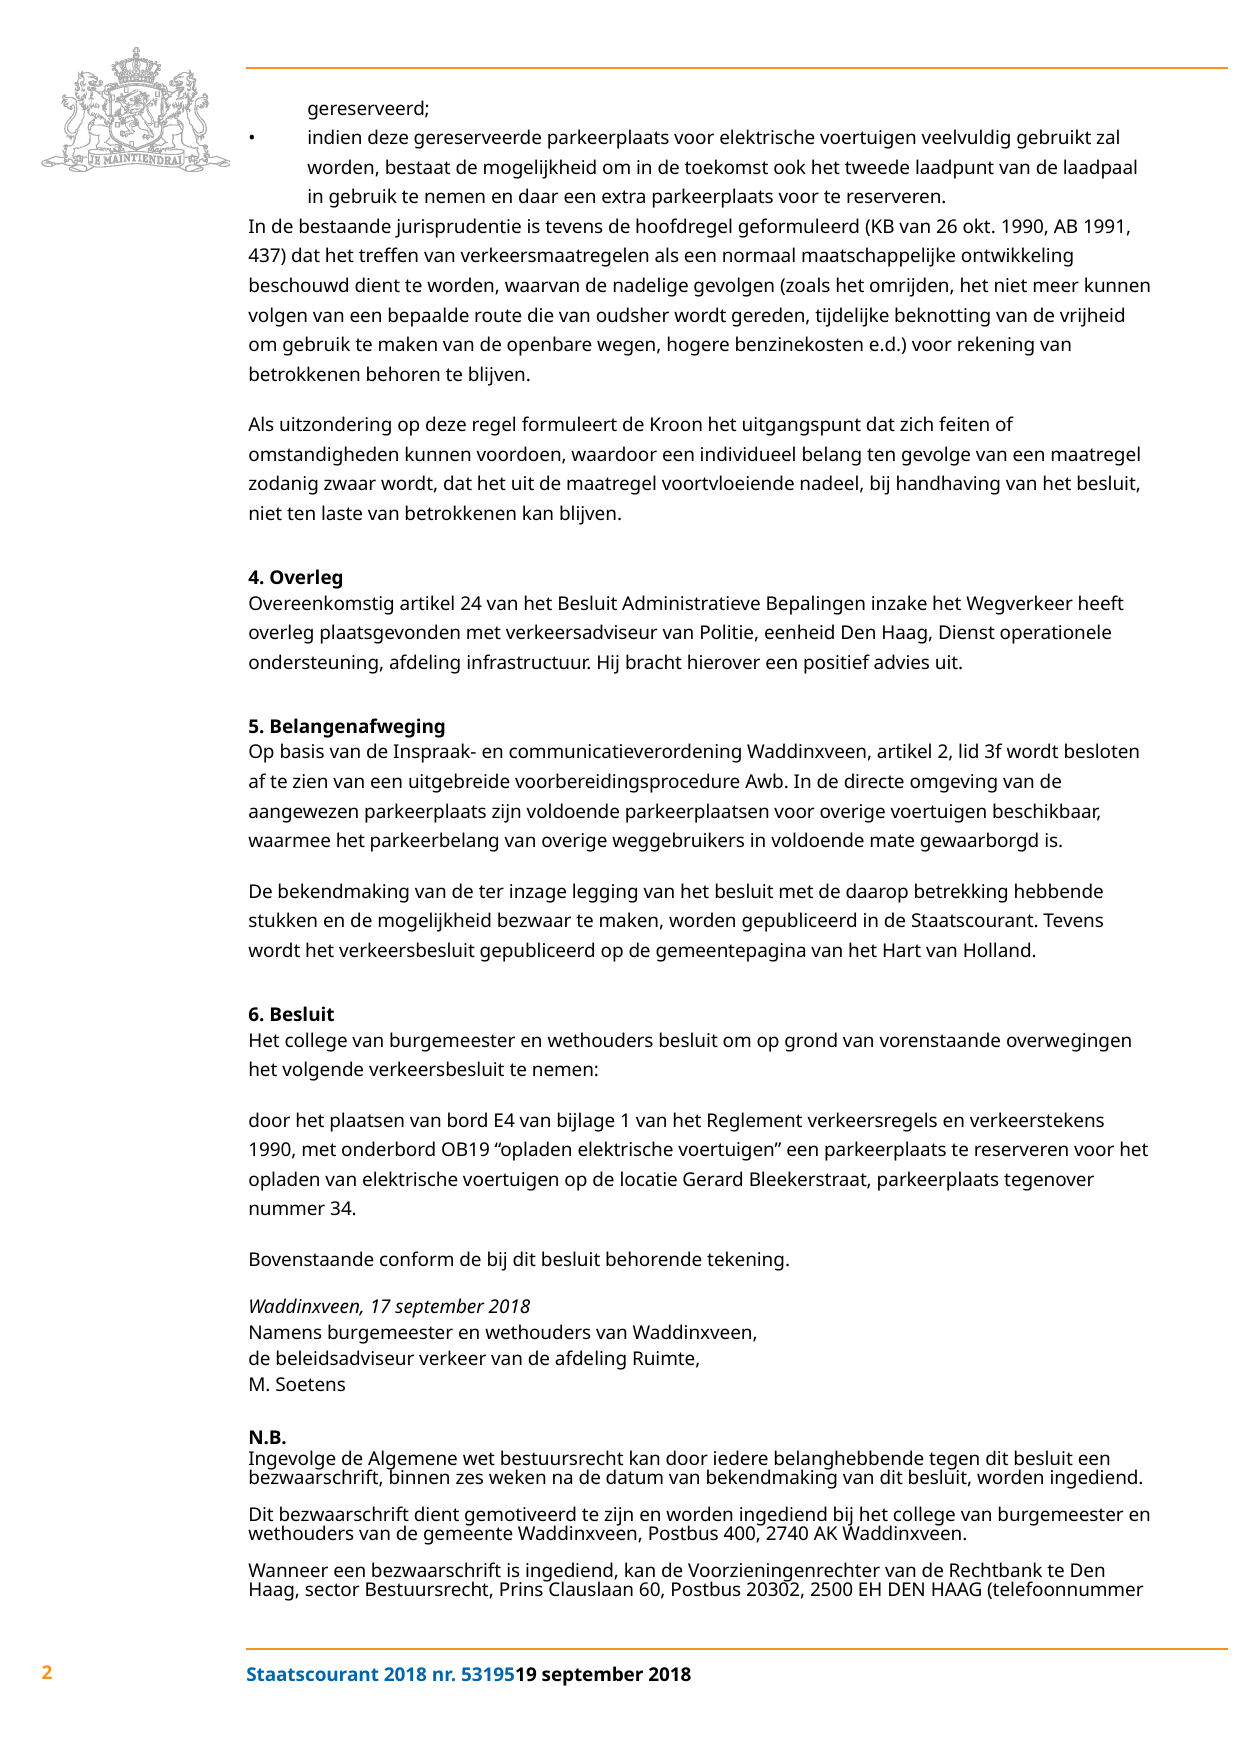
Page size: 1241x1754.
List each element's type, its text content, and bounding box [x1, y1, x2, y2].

text Namens burgemeester en wethouders van Waddinxveen, [248, 1319, 1152, 1345]
text Waddinxveen, 17 september 2018 [248, 1294, 1152, 1319]
text De bekendmaking van de ter inzage legging van het besluit met de daarop betrekking hebbende stukken en de mogelijkheid bezwaar te maken, worden gepubliceerd in de Staatscourant. Tevens wordt het verkeersbesluit gepubliceerd op de gemeentepagina van het Hart van Holland. [248, 878, 1152, 963]
text Dit bezwaarschrift dient gemotiveerd te zijn en worden ingediend bij het college van burgemeester en wethouders van de gemeente Waddinxveen, Postbus 400, 2740 AK Waddinxveen. [248, 1506, 1152, 1544]
text M. Soetens [248, 1371, 1152, 1397]
text 5. Belangenafweging [248, 713, 1152, 739]
picture [41, 47, 231, 172]
list gereserveerd; [248, 95, 1152, 121]
text 6. Besluit [248, 1001, 1152, 1027]
text Overeenkomstig artikel 24 van het Besluit Administratieve Bepalingen inzake het Wegverkeer heeft overleg plaatsgevonden met verkeersadviseur van Politie, eenheid Den Haag, Dienst operationele ondersteuning, afdeling infrastructuur. Hij bracht hierover een positief advies uit. [248, 590, 1152, 675]
text 4. Overleg [248, 564, 1152, 590]
text Als uitzondering op deze regel formuleert de Kroon het uitgangspunt dat zich feiten of omstandigheden kunnen voordoen, waardoor een individueel belang ten gevolge van een maatregel zodanig zwaar wordt, dat het uit de maatregel voortvloeiende nadeel, bij handhaving van het besluit, niet ten laste van betrokkenen kan blijven. [248, 411, 1152, 526]
text Bovenstaande conform de bij dit besluit behorende tekening. [248, 1246, 1152, 1272]
text In de bestaande jurisprudentie is tevens de hoofdregel geformuleerd (KB van 26 okt. 1990, AB 1991, 437) dat het treffen van verkeersmaatregelen als een normaal maatschappelijke ontwikkeling beschouwd dient te worden, waarvan de nadelige gevolgen (zoals het omrijden, het niet meer kunnen volgen van een bepaalde route die van oudsher wordt gereden, tijdelijke beknotting van de vrijheid om gebruik te maken van de openbare wegen, hogere benzinekosten e.d.) voor rekening van betrokkenen behoren te blijven. [248, 213, 1152, 387]
text Wanneer een bezwaarschrift is ingediend, kan de Voorzieningenrechter van de Rechtbank te Den Haag, sector Bestuursrecht, Prins Clauslaan 60, Postbus 20302, 2500 EH DEN HAAG (telefoonnummer [248, 1562, 1152, 1601]
text Op basis van de Inspraak- en communicatieverordening Waddinxveen, artikel 2, lid 3f wordt besloten af te zien van een uitgebreide voorbereidingsprocedure Awb. In de directe omgeving van de aangewezen parkeerplaats zijn voldoende parkeerplaatsen voor overige voertuigen beschikbaar, waarmee het parkeerbelang van overige weggebruikers in voldoende mate gewaarborgd is. [248, 739, 1152, 853]
text de beleidsadviseur verkeer van de afdeling Ruimte, [248, 1345, 1152, 1371]
list indien deze gereserveerde parkeerplaats voor elektrische voertuigen veelvuldig gebruikt zal worden, bestaat de mogelijkheid om in de toekomst ook het tweede laadpunt van de laadpaal in gebruik te nemen en daar een extra parkeerplaats voor te reserveren. [248, 124, 1152, 209]
text N.B. [248, 1424, 1152, 1449]
text Het college van burgemeester en wethouders besluit om op grond van vorenstaande overwegingen het volgende verkeersbesluit te nemen: [248, 1027, 1152, 1082]
text door het plaatsen van bord E4 van bijlage 1 van het Reglement verkeersregels en verkeerstekens 1990, met onderbord OB19 “opladen elektrische voertuigen” een parkeerplaats te reserveren voor het opladen van elektrische voertuigen op de locatie Gerard Bleekerstraat, parkeerplaats tegenover nummer 34. [248, 1107, 1152, 1221]
text Ingevolge de Algemene wet bestuursrecht kan door iedere belanghebbende tegen dit besluit een bezwaarschrift, binnen zes weken na de datum van bekendmaking van dit besluit, worden ingediend. [248, 1449, 1152, 1488]
